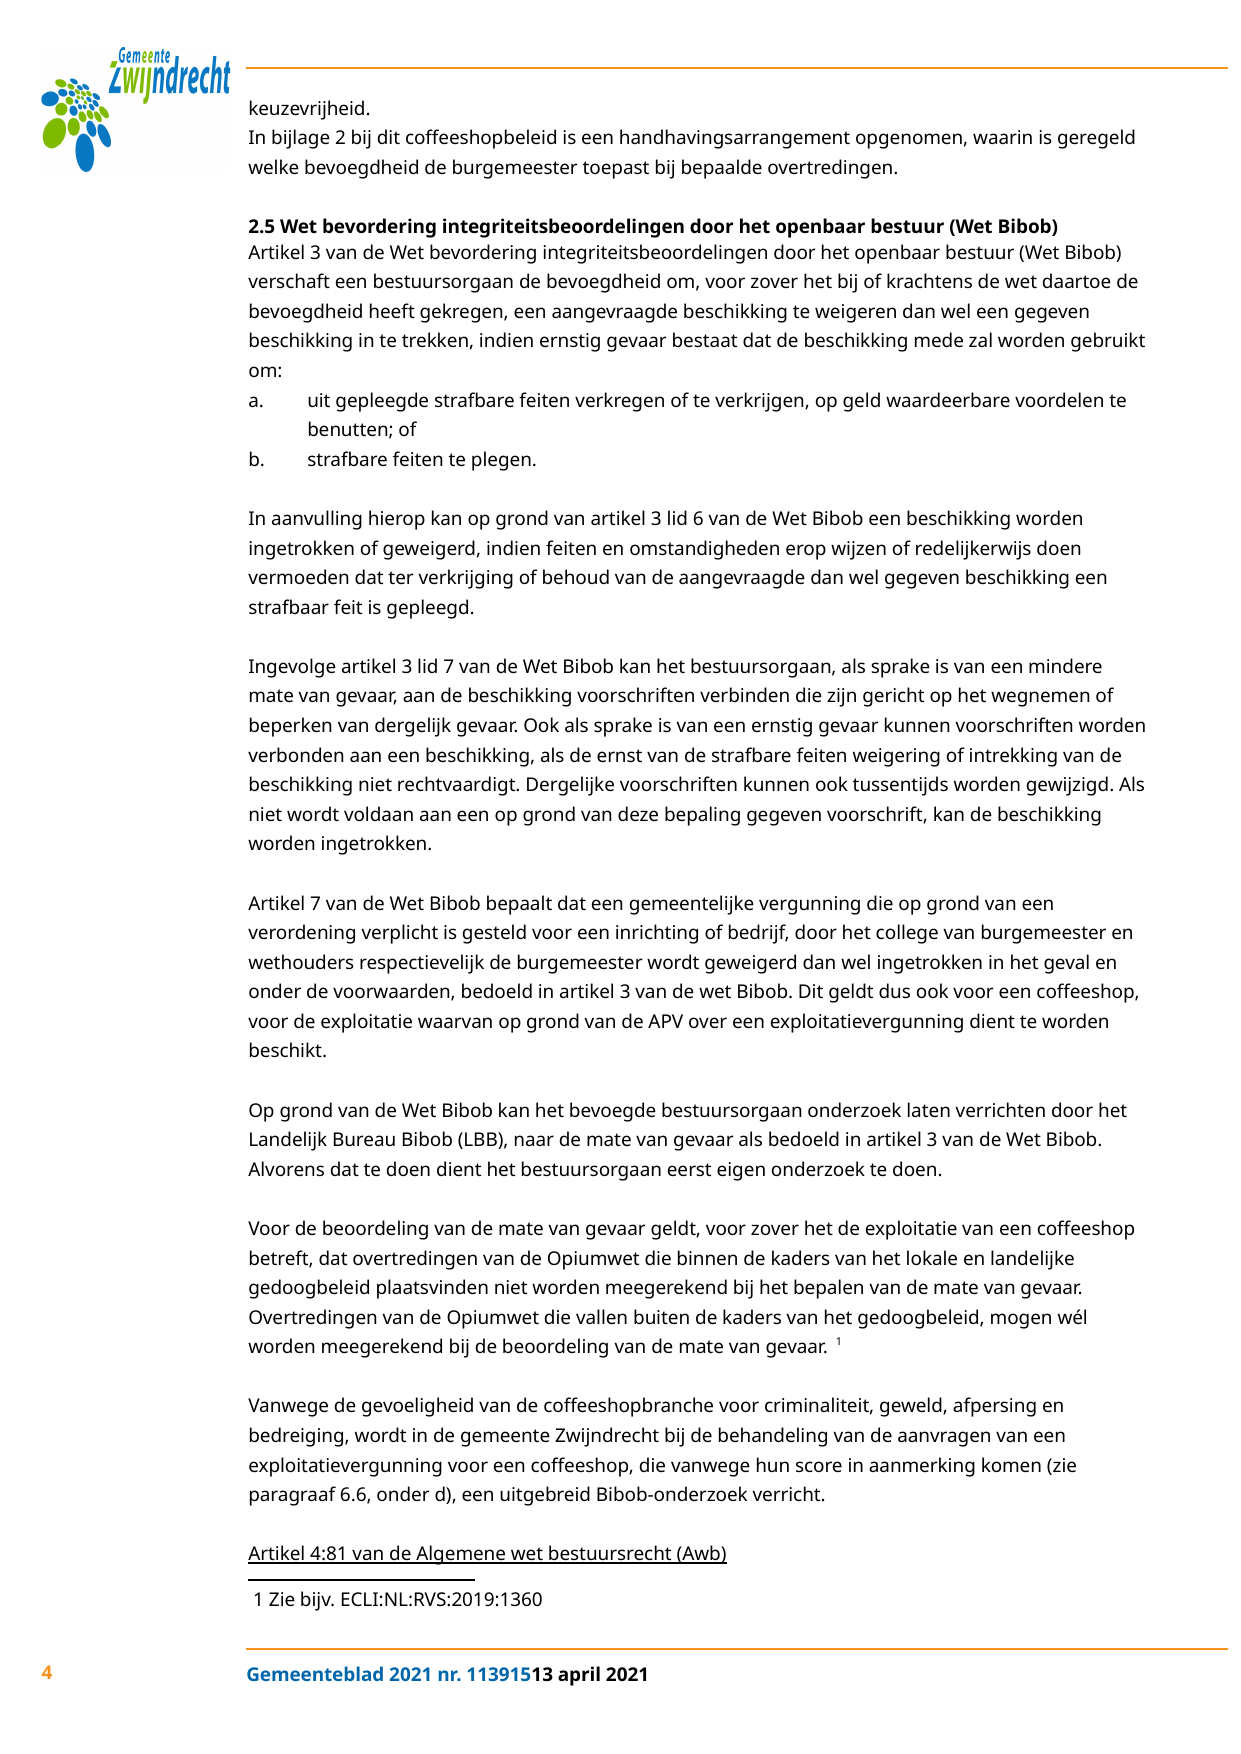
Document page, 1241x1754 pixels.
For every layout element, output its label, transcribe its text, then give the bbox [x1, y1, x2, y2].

text In bijlage 2 bij dit coffeeshopbeleid is een handhavingsarrangement opgenomen, waarin is geregeld welke bevoegdheid de burgemeester toepast bij bepaalde overtredingen. [248, 124, 1152, 180]
text Artikel 4:81 van de Algemene wet bestuursrecht (Awb) [248, 1541, 1152, 1566]
text In aanvulling hierop kan op grond van artikel 3 lid 6 van de Wet Bibob een beschikking worden ingetrokken of geweigerd, indien feiten en omstandigheden erop wijzen of redelijkerwijs doen vermoeden dat ter verkrijging of behoud van de aangevraagde dan wel gegeven beschikking een strafbaar feit is gepleegd. [248, 505, 1152, 619]
text Artikel 7 van de Wet Bibob bepaalt dat een gemeentelijke vergunning die op grond van een verordening verplicht is gesteld voor een inrichting of bedrijf, door het college van burgemeester en wethouders respectievelijk de burgemeester wordt geweigerd dan wel ingetrokken in het geval en onder de voorwaarden, bedoeld in artikel 3 van de wet Bibob. Dit geldt dus ook voor een coffeeshop, voor de exploitatie waarvan op grond van de APV over een exploitatievergunning dient te worden beschikt. [248, 890, 1152, 1063]
text 2.5 Wet bevordering integriteitsbeoordelingen door het openbaar bestuur (Wet Bibob) [248, 213, 1152, 239]
text Op grond van de Wet Bibob kan het bevoegde bestuursorgaan onderzoek laten verrichten door het Landelijk Bureau Bibob (LBB), naar de mate van gevaar als bedoeld in artikel 3 van de Wet Bibob. Alvorens dat te doen dient het bestuursorgaan eerst eigen onderzoek te doen. [248, 1097, 1152, 1182]
text Vanwege de gevoeligheid van de coffeeshopbranche voor criminaliteit, geweld, afpersing en bedreiging, wordt in de gemeente Zwijndrecht bij de behandeling van de aanvragen van een exploitatievergunning voor een coffeeshop, die vanwege hun score in aanmerking komen (zie paragraaf 6.6, onder d), een uitgebreid Bibob-onderzoek verricht. [248, 1393, 1152, 1507]
picture [41, 47, 231, 172]
text Voor de beoordeling van de mate van gevaar geldt, voor zover het de exploitatie van een coffeeshop betreft, dat overtredingen van de Opiumwet die binnen de kaders van het lokale en landelijke gedoogbeleid plaatsvinden niet worden meegerekend bij het bepalen van de mate van gevaar. Overtredingen van de Opiumwet die vallen buiten de kaders van het gedoogbeleid, mogen wél worden meegerekend bij de beoordeling van de mate van gevaar. [248, 1215, 1152, 1359]
text keuzevrijheid. [248, 95, 1152, 121]
text Ingevolge artikel 3 lid 7 van de Wet Bibob kan het bestuursorgaan, als sprake is van een mindere mate van gevaar, aan de beschikking voorschriften verbinden die zijn gericht op het wegnemen of beperken van dergelijk gevaar. Ook als sprake is van een ernstig gevaar kunnen voorschriften worden verbonden aan een beschikking, als de ernst van de strafbare feiten weigering of intrekking van de beschikking niet rechtvaardigt. Dergelijke voorschriften kunnen ook tussentijds worden gewijzigd. Als niet wordt voldaan aan een op grond van deze bepaling gegeven voorschrift, kan de beschikking worden ingetrokken. [248, 653, 1152, 856]
text Zie bijv. ECLI:NL:RVS:2019:1360 [248, 1586, 1152, 1612]
list uit gepleegde strafbare feiten verkregen of te verkrijgen, op geld waardeerbare voordelen te benutten; of [248, 387, 1152, 442]
list strafbare feiten te plegen. [248, 446, 1152, 472]
text Artikel 3 van de Wet bevordering integriteitsbeoordelingen door het openbaar bestuur (Wet Bibob) verschaft een bestuursorgaan de bevoegdheid om, voor zover het bij of krachtens de wet daartoe de bevoegdheid heeft gekregen, een aangevraagde beschikking te weigeren dan wel een gegeven beschikking in te trekken, indien ernstig gevaar bestaat dat de beschikking mede zal worden gebruikt om: [248, 239, 1152, 383]
